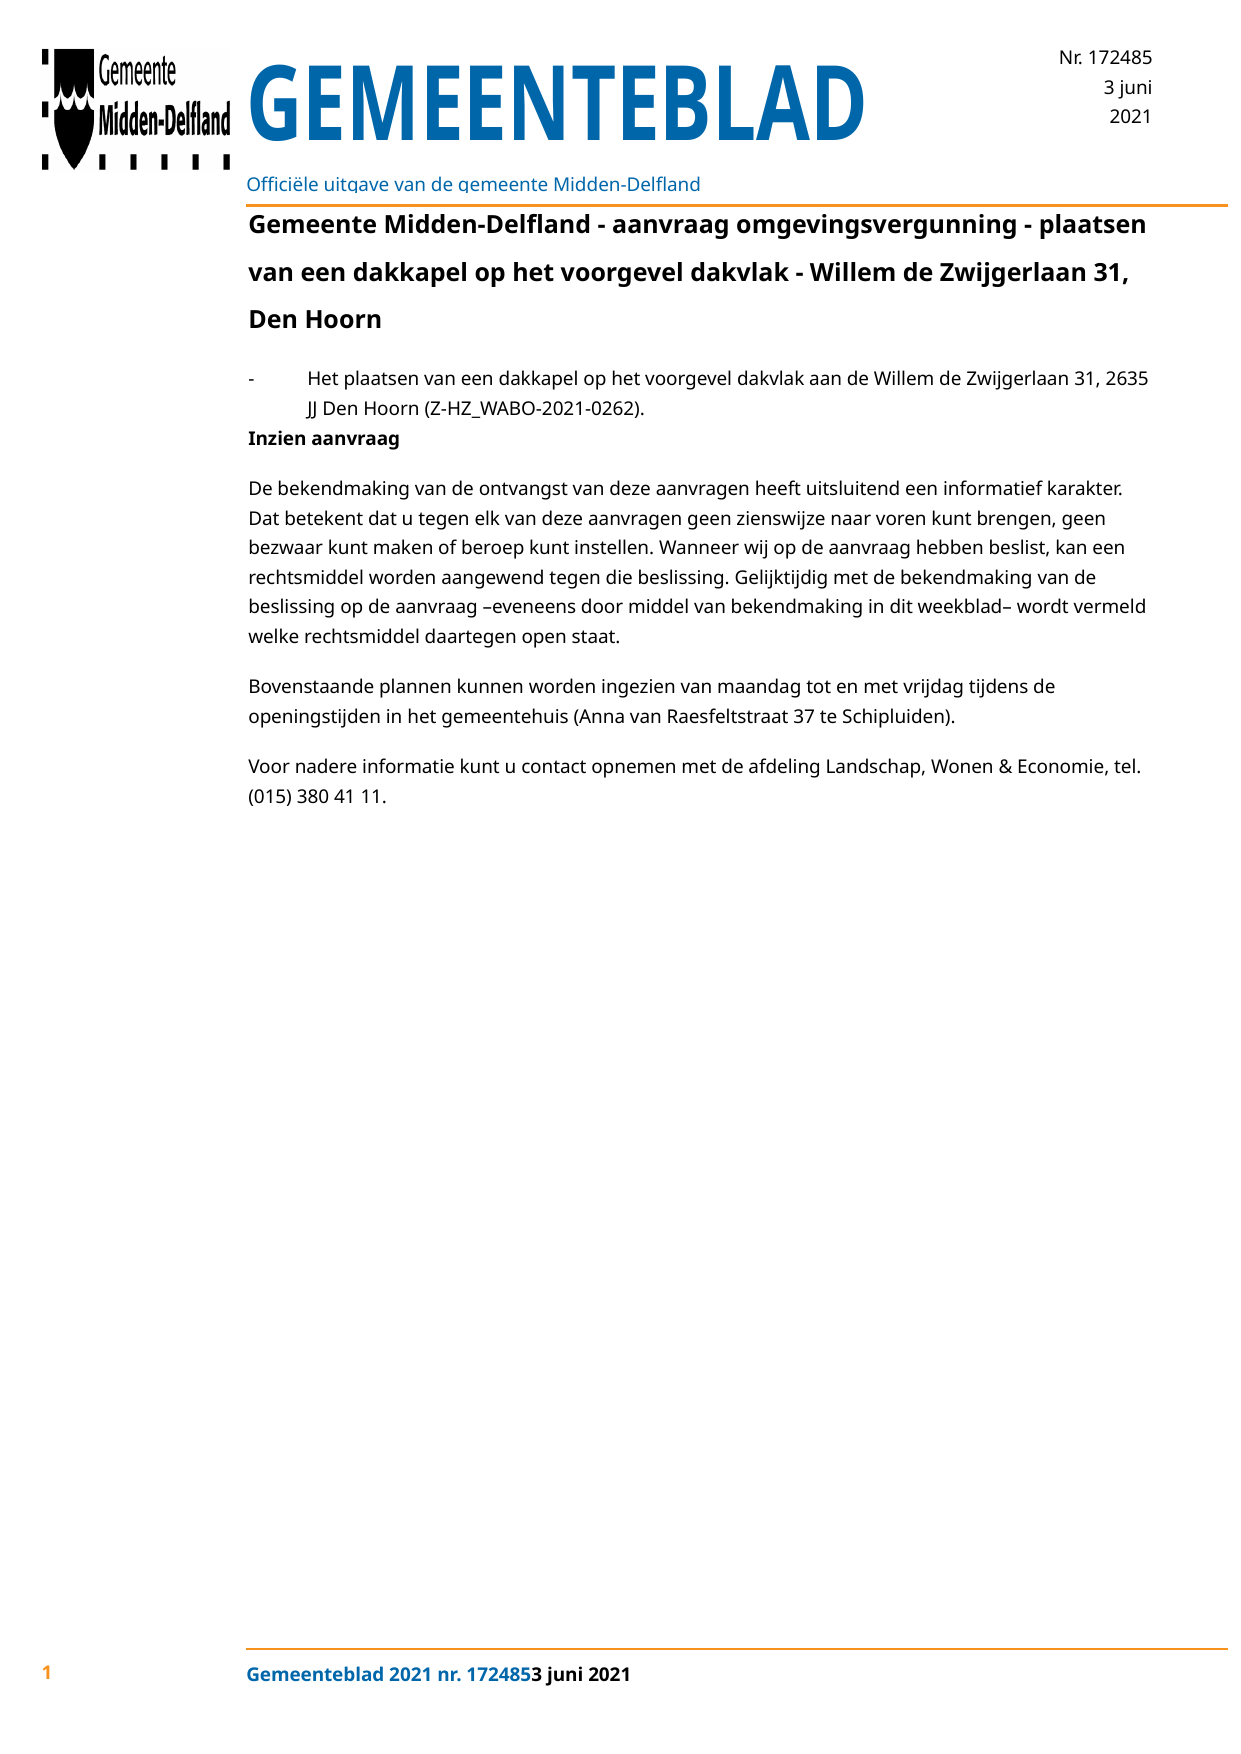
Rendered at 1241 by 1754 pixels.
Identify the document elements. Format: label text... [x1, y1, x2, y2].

picture [41, 47, 231, 172]
text Inzien aanvraag [248, 425, 1152, 450]
text Voor nadere informatie kunt u contact opnemen met de afdeling Landschap, Wonen & Economie, tel. (015) 380 41 11. [248, 753, 1152, 809]
text Gemeente Midden-Delfland - aanvraag omgevingsvergunning - plaatsen van een dakkapel op het voorgevel dakvlak - Willem de Zwijgerlaan 31, Den Hoorn [248, 207, 1152, 336]
list Het plaatsen van een dakkapel op het voorgevel dakvlak aan de Willem de Zwijgerlaan 31, 2635 JJ Den Hoorn (Z-HZ_WABO-2021-0262). [248, 366, 1152, 421]
text De bekendmaking van de ontvangst van deze aanvragen heeft uitsluitend een informatief karakter. Dat betekent dat u tegen elk van deze aanvragen geen zienswijze naar voren kunt brengen, geen bezwaar kunt maken of beroep kunt instellen. Wanneer wij op de aanvraag hebben beslist, kan een rechtsmiddel worden aangewend tegen die beslissing. Gelijktijdig met de bekendmaking van de beslissing op de aanvraag –eveneens door middel van bekendmaking in dit weekblad– wordt vermeld welke rechtsmiddel daartegen open staat. [248, 475, 1152, 649]
text Bovenstaande plannen kunnen worden ingezien van maandag tot en met vrijdag tijdens de openingstijden in het gemeentehuis (Anna van Raesfeltstraat 37 te Schipluiden). [248, 673, 1152, 729]
